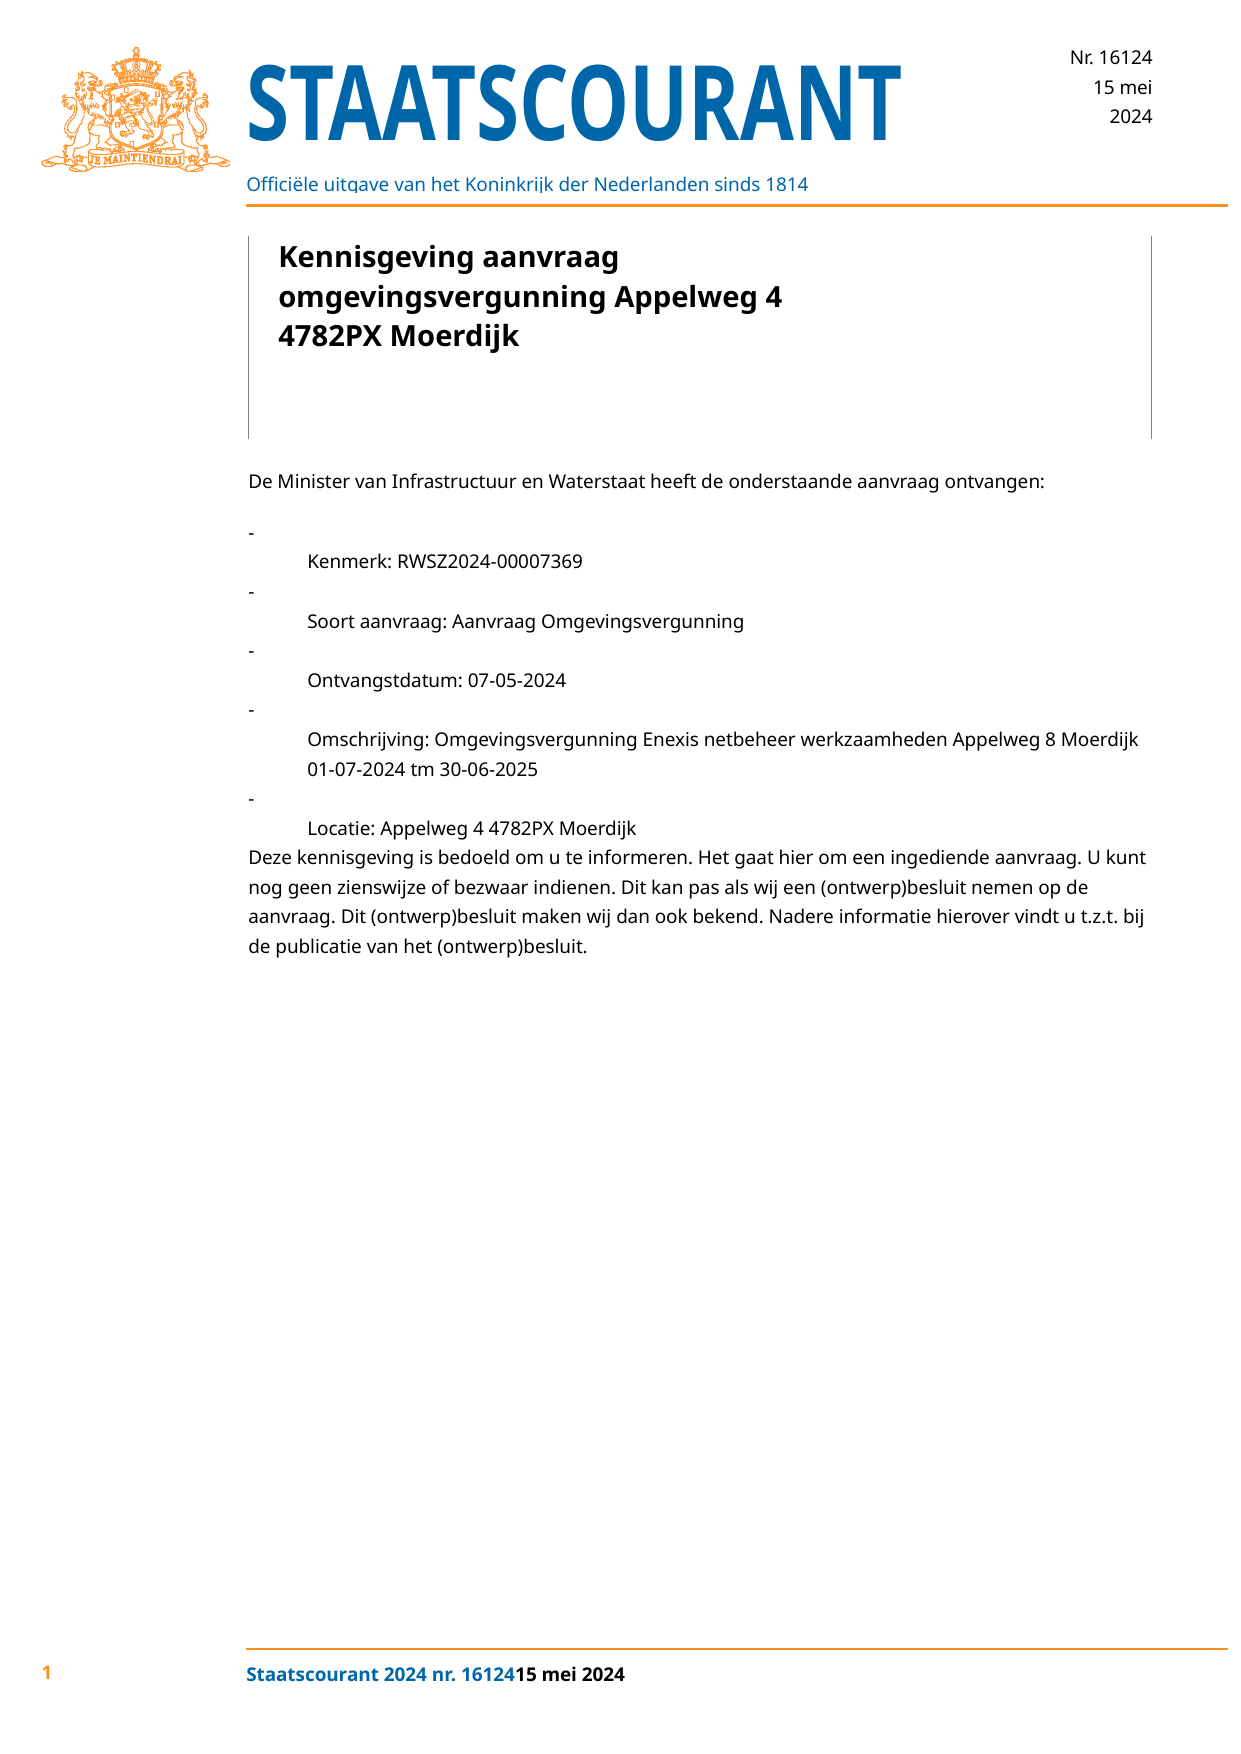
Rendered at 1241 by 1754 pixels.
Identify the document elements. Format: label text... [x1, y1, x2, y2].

text De Minister van Infrastructuur en Waterstaat heeft de onderstaande aanvraag ontvangen: [248, 469, 1152, 494]
table_header [850, 236, 912, 413]
list Locatie: Appelweg 4 4782PX Moerdijk [248, 815, 1152, 841]
table_header [1090, 236, 1151, 413]
list Kenmerk: RWSZ2024-00007369 [248, 549, 1152, 574]
table_header Kennisgeving aanvraag omgevingsvergunning Appelweg 4 4782PX Moerdijk [249, 236, 850, 439]
text Deze kennisgeving is bedoeld om u te informeren. Het gaat hier om een ingediende aanvraag. U kunt nog geen zienswijze of bezwaar indienen. Dit kan pas als wij een (ontwerp)besluit nemen op de aanvraag. Dit (ontwerp)besluit maken wij dan ook bekend. Nadere informatie hierover vindt u t.z.t. bij de publicatie van het (ontwerp)besluit. [248, 844, 1152, 959]
list Omschrijving: Omgevingsvergunning Enexis netbeheer werkzaamheden Appelweg 8 Moerdijk 01-07-2024 tm 30-06-2025 [248, 726, 1152, 781]
list Soort aanvraag: Aanvraag Omgevingsvergunning [248, 608, 1152, 633]
list Ontvangstdatum: 07-05-2024 [248, 667, 1152, 693]
table_header [850, 414, 1151, 439]
picture [912, 236, 1090, 414]
picture [41, 47, 231, 172]
